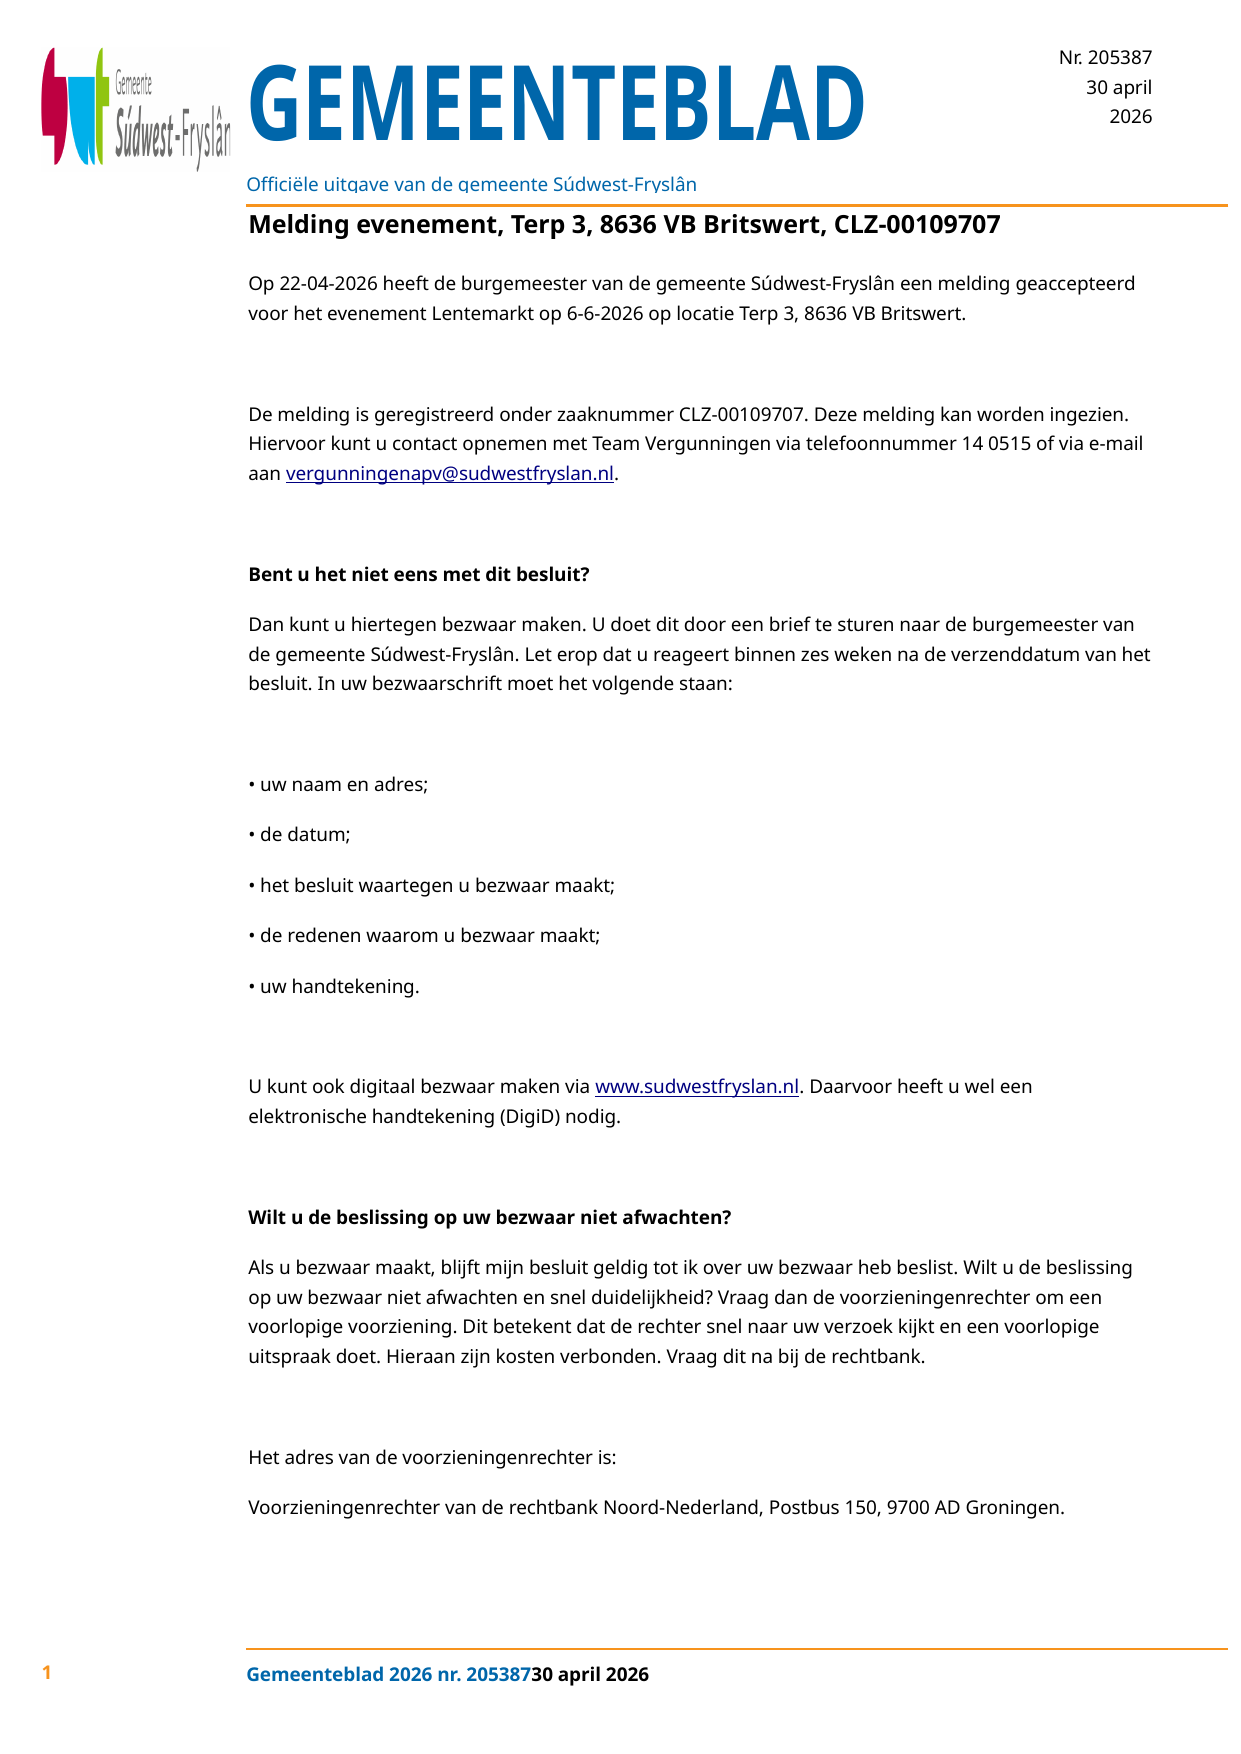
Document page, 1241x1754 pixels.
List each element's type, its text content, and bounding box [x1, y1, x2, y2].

text • de redenen waarom u bezwaar maakt; [248, 922, 1152, 948]
picture [41, 47, 231, 172]
text • uw naam en adres; [248, 771, 1152, 797]
text • het besluit waartegen u bezwaar maakt; [248, 872, 1152, 898]
text Voorzieningenrechter van de rechtbank Noord-Nederland, Postbus 150, 9700 AD Groningen. [248, 1494, 1152, 1520]
text • de datum; [248, 822, 1152, 847]
text Het adres van de voorzieningenrechter is: [248, 1444, 1152, 1470]
text Dan kunt u hiertegen bezwaar maken. U doet dit door een brief te sturen naar de burgemeester van de gemeente Súdwest-Fryslân. Let erop dat u reageert binnen zes weken na de verzenddatum van het besluit. In uw bezwaarschrift moet het volgende staan: [248, 611, 1152, 696]
text De melding is geregistreerd onder zaaknummer CLZ-00109707. Deze melding kan worden ingezien. Hiervoor kunt u contact opnemen met Team Vergunningen via telefoonnummer 14 0515 of via e-mail aan vergunningenapv@sudwestfryslan.nl. [248, 401, 1152, 486]
text Melding evenement, Terp 3, 8636 VB Britswert, CLZ-00109707 [248, 207, 1152, 241]
text Wilt u de beslissing op uw bezwaar niet afwachten? [248, 1204, 1152, 1230]
text Op 22-04-2026 heeft de burgemeester van de gemeente Súdwest-Fryslân een melding geaccepteerd voor het evenement Lentemarkt op 6-6-2026 op locatie Terp 3, 8636 VB Britswert. [248, 270, 1152, 326]
text Bent u het niet eens met dit besluit? [248, 561, 1152, 586]
text Als u bezwaar maakt, blijft mijn besluit geldig tot ik over uw bezwaar heb beslist. Wilt u de beslissing op uw bezwaar niet afwachten en snel duidelijkheid? Vraag dan de voorzieningenrechter om een voorlopige voorziening. Dit betekent dat de rechter snel naar uw verzoek kijkt en een voorlopige uitspraak doet. Hieraan zijn kosten verbonden. Vraag dit na bij de rechtbank. [248, 1254, 1152, 1369]
text U kunt ook digitaal bezwaar maken via www.sudwestfryslan.nl. Daarvoor heeft u wel een elektronische handtekening (DigiD) nodig. [248, 1074, 1152, 1129]
text • uw handtekening. [248, 973, 1152, 998]
